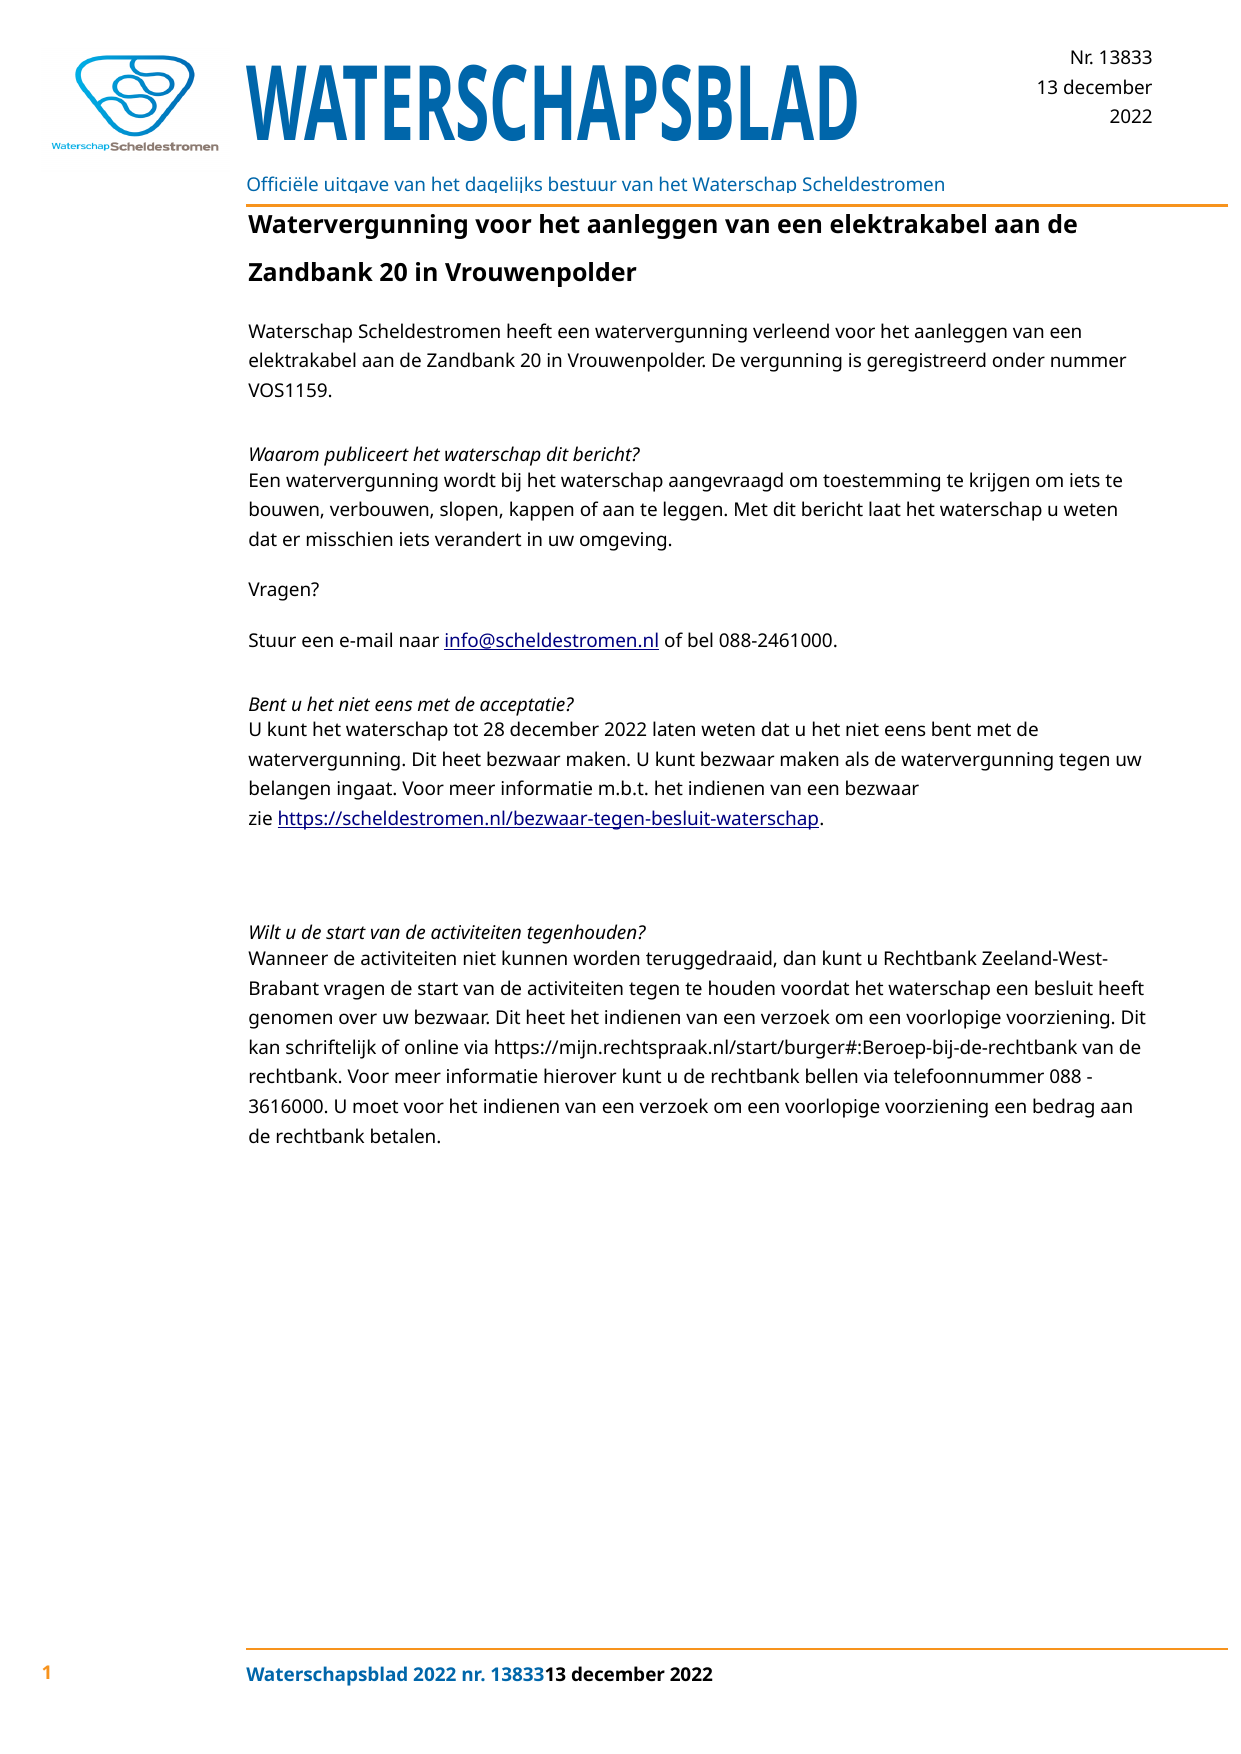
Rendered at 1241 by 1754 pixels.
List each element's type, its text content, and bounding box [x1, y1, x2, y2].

text Waterschap Scheldestromen heeft een watervergunning verleend voor het aanleggen van een elektrakabel aan de Zandbank 20 in Vrouwenpolder. De vergunning is geregistreerd onder nummer VOS1159. [248, 318, 1152, 403]
text Stuur een e-mail naar info@scheldestromen.nl of bel 088-2461000. [248, 627, 1152, 652]
picture [41, 47, 231, 172]
text Watervergunning voor het aanleggen van een elektrakabel aan de Zandbank 20 in Vrouwenpolder [248, 207, 1152, 288]
text Bent u het niet eens met de acceptatie? [248, 691, 1152, 716]
text U kunt het waterschap tot 28 december 2022 laten weten dat u het niet eens bent met de watervergunning. Dit heet bezwaar maken. U kunt bezwaar maken als de watervergunning tegen uw belangen ingaat. Voor meer informatie m.b.t. het indienen van een bezwaar zie https://scheldestromen.nl/bezwaar-tegen-besluit-waterschap. [248, 716, 1152, 831]
text Een watervergunning wordt bij het waterschap aangevraagd om toestemming te krijgen om iets te bouwen, verbouwen, slopen, kappen of aan te leggen. Met dit bericht laat het waterschap u weten dat er misschien iets verandert in uw omgeving. [248, 467, 1152, 552]
text Waarom publiceert het waterschap dit bericht? [248, 441, 1152, 467]
text Wilt u de start van de activiteiten tegenhouden? [248, 919, 1152, 945]
text Vragen? [248, 576, 1152, 602]
text Wanneer de activiteiten niet kunnen worden teruggedraaid, dan kunt u Rechtbank Zeeland-West-Brabant vragen de start van de activiteiten tegen te houden voordat het waterschap een besluit heeft genomen over uw bezwaar. Dit heet het indienen van een verzoek om een voorlopige voorziening. Dit kan schriftelijk of online via https://mijn.rechtspraak.nl/start/burger#:Beroep-bij-de-rechtbank van de rechtbank. Voor meer informatie hierover kunt u de rechtbank bellen via telefoonnummer 088 - 3616000. U moet voor het indienen van een verzoek om een voorlopige voorziening een bedrag aan de rechtbank betalen. [248, 945, 1152, 1148]
